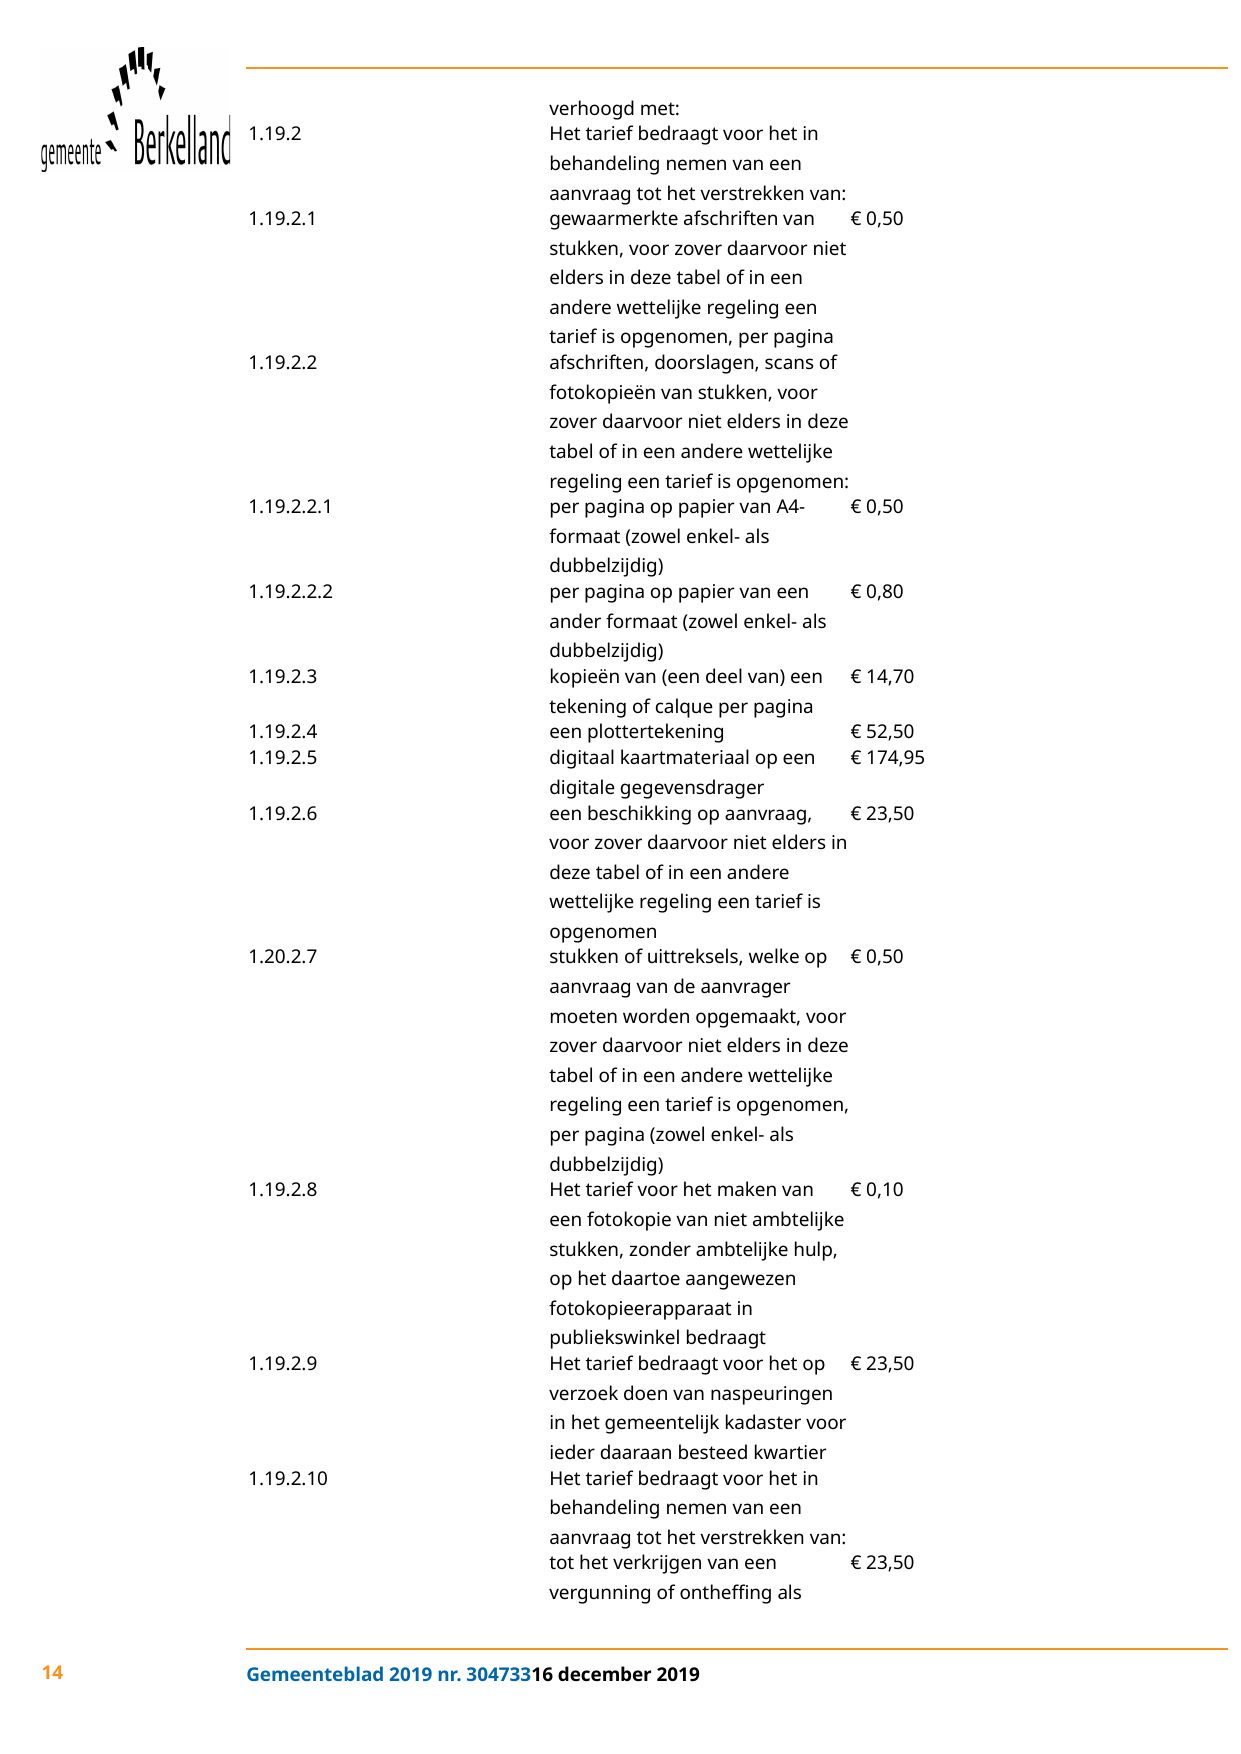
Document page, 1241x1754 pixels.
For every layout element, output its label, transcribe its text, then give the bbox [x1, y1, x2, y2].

table_cell € 23,50 [850, 800, 1152, 944]
table_cell een beschikking op aanvraag, voor zover daarvoor niet elders in deze tabel of in een andere wettelijke regeling een tarief is opgenomen [549, 800, 850, 944]
table_cell digitaal kaartmateriaal op een digitale gegevensdrager [549, 744, 850, 800]
table_cell € 0,50 [850, 944, 1152, 1177]
table_cell afschriften, doorslagen, scans of fotokopieën van stukken, voor zover daarvoor niet elders in deze tabel of in een andere wettelijke regeling een tarief is opgenomen: [549, 350, 850, 493]
table_cell 1.19.2.3 [248, 663, 549, 719]
table_cell 1.19.2.4 [248, 719, 549, 744]
table_cell € 174,95 [850, 744, 1152, 800]
table_cell [850, 1465, 1152, 1549]
table_cell € 14,70 [850, 663, 1152, 719]
table_cell 1.19.2.9 [248, 1350, 549, 1465]
table_cell stukken of uittreksels, welke op aanvraag van de aanvrager moeten worden opgemaakt, voor zover daarvoor niet elders in deze tabel of in een andere wettelijke regeling een tarief is opgenomen, per pagina (zowel enkel- als dubbelzijdig) [549, 944, 850, 1177]
table_cell 1.19.2.1 [248, 205, 549, 349]
table_cell 1.19.2.6 [248, 800, 549, 944]
table_cell 1.19.2.10 [248, 1465, 549, 1549]
table_cell [850, 350, 1152, 493]
table_cell Het tarief bedraagt voor het in behandeling nemen van een aanvraag tot het verstrekken van: [549, 121, 850, 205]
table_cell € 0,50 [850, 494, 1152, 578]
table_cell gewaarmerkte afschriften van stukken, voor zover daarvoor niet elders in deze tabel of in een andere wettelijke regeling een tarief is opgenomen, per pagina [549, 205, 850, 349]
table_cell 1.19.2 [248, 121, 549, 205]
table_cell [850, 95, 1152, 121]
table_cell een plottertekening [549, 719, 850, 744]
table_cell per pagina op papier van A4-formaat (zowel enkel- als dubbelzijdig) [549, 494, 850, 578]
table_cell € 23,50 [850, 1350, 1152, 1465]
table_cell € 0,10 [850, 1177, 1152, 1350]
table_cell € 23,50 [850, 1550, 1152, 1605]
table_cell Het tarief voor het maken van een fotokopie van niet ambtelijke stukken, zonder ambtelijke hulp, op het daartoe aangewezen fotokopieerapparaat in publiekswinkel bedraagt [549, 1177, 850, 1350]
table_cell kopieën van (een deel van) een tekening of calque per pagina [549, 663, 850, 719]
table_cell [248, 1550, 549, 1605]
picture [41, 47, 231, 172]
table_cell [850, 121, 1152, 205]
table_cell € 52,50 [850, 719, 1152, 744]
table_cell Het tarief bedraagt voor het op verzoek doen van naspeuringen in het gemeentelijk kadaster voor ieder daaraan besteed kwartier [549, 1350, 850, 1465]
table_cell € 0,50 [850, 205, 1152, 349]
table_cell 1.19.2.5 [248, 744, 549, 800]
table_cell [248, 95, 549, 121]
table_cell 1.19.2.2.2 [248, 579, 549, 663]
table_cell 1.19.2.8 [248, 1177, 549, 1350]
table_cell 1.19.2.2 [248, 350, 549, 493]
table_cell 1.19.2.2.1 [248, 494, 549, 578]
table_cell Het tarief bedraagt voor het in behandeling nemen van een aanvraag tot het verstrekken van: [549, 1465, 850, 1549]
table_cell tot het verkrijgen van een vergunning of ontheffing als [549, 1550, 850, 1605]
table_cell € 0,80 [850, 579, 1152, 663]
table_cell verhoogd met: [549, 95, 850, 121]
table_cell 1.20.2.7 [248, 944, 549, 1177]
table_cell per pagina op papier van een ander formaat (zowel enkel- als dubbelzijdig) [549, 579, 850, 663]
